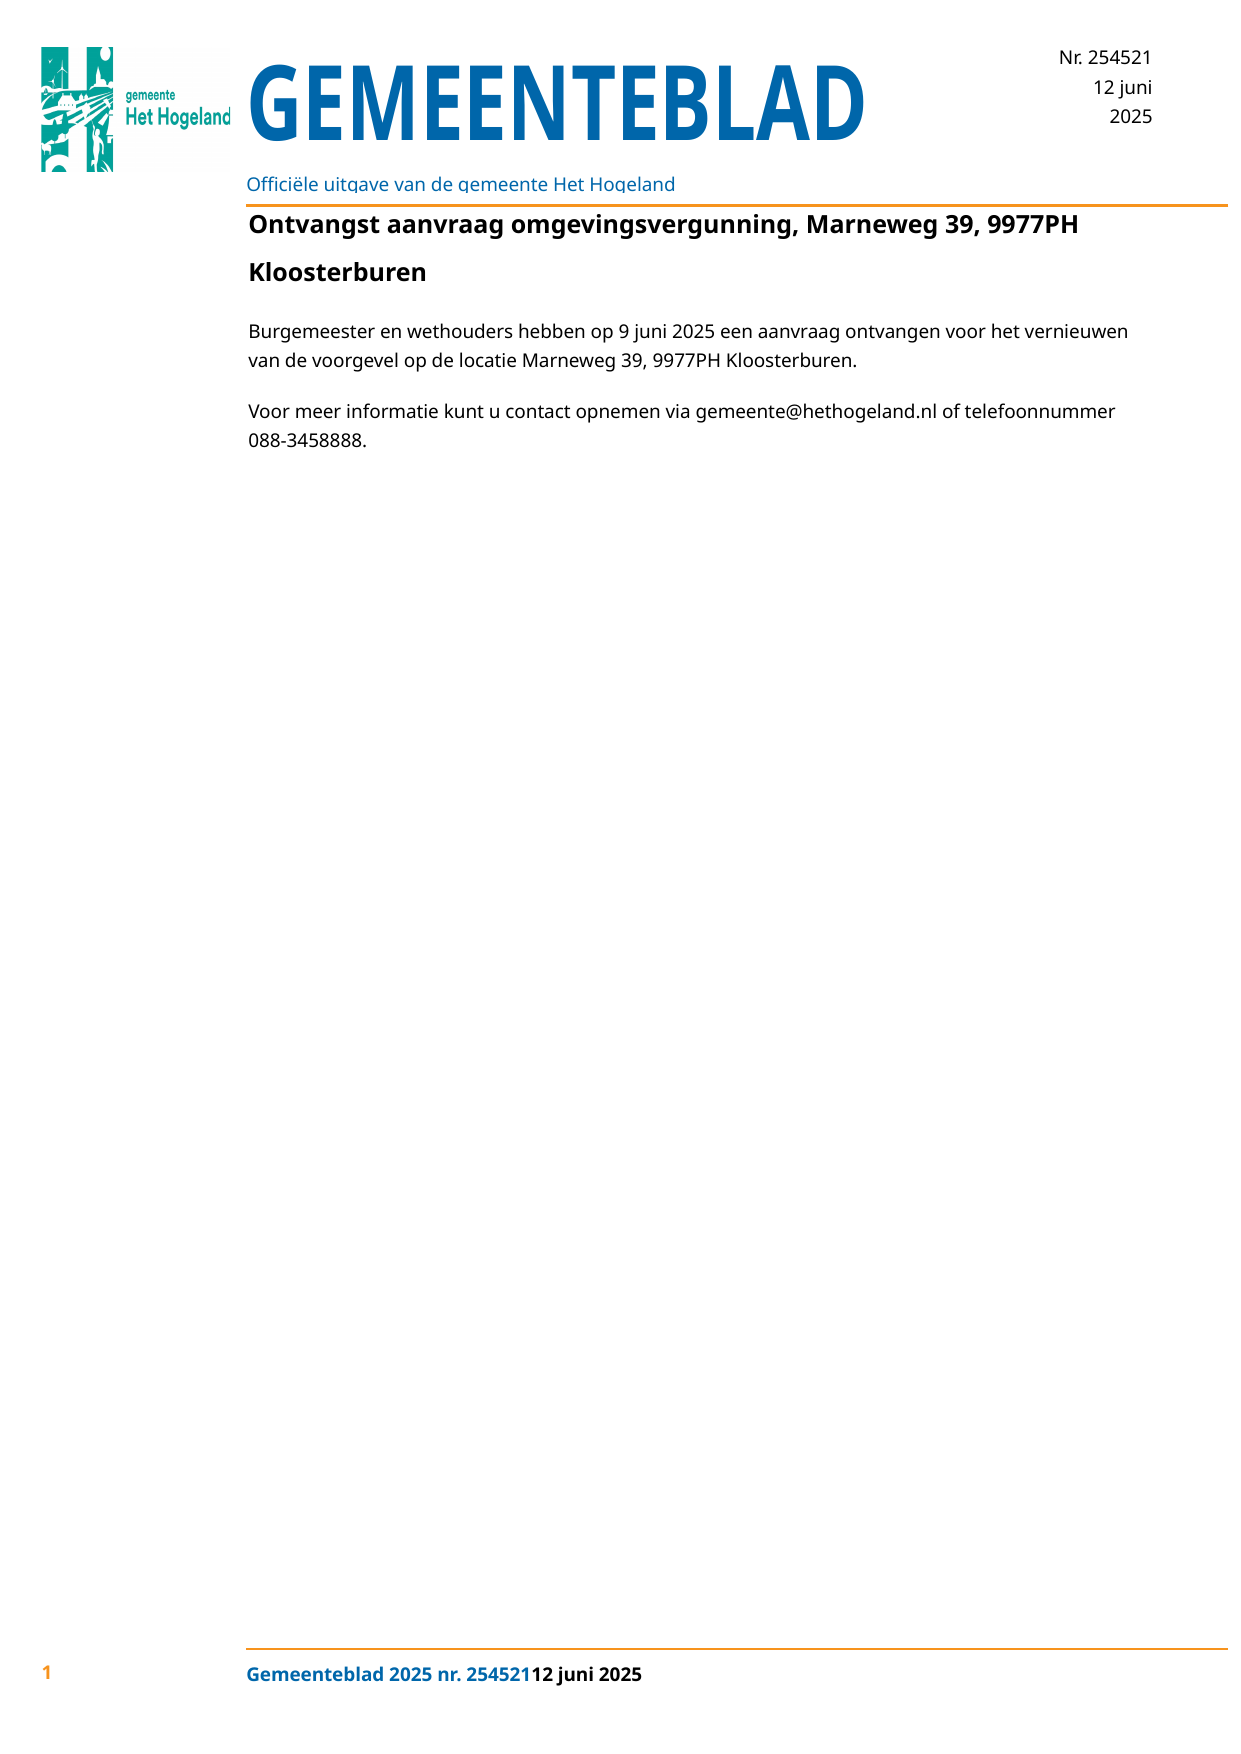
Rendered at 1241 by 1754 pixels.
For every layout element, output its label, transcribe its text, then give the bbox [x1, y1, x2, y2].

picture [41, 47, 231, 172]
text Voor meer informatie kunt u contact opnemen via gemeente@hethogeland.nl of telefoonnummer 088-3458888. [248, 398, 1152, 453]
text Burgemeester en wethouders hebben op 9 juni 2025 een aanvraag ontvangen voor het vernieuwen van de voorgevel op de locatie Marneweg 39, 9977PH Kloosterburen. [248, 318, 1152, 373]
text Ontvangst aanvraag omgevingsvergunning, Marneweg 39, 9977PH Kloosterburen [248, 207, 1152, 288]
